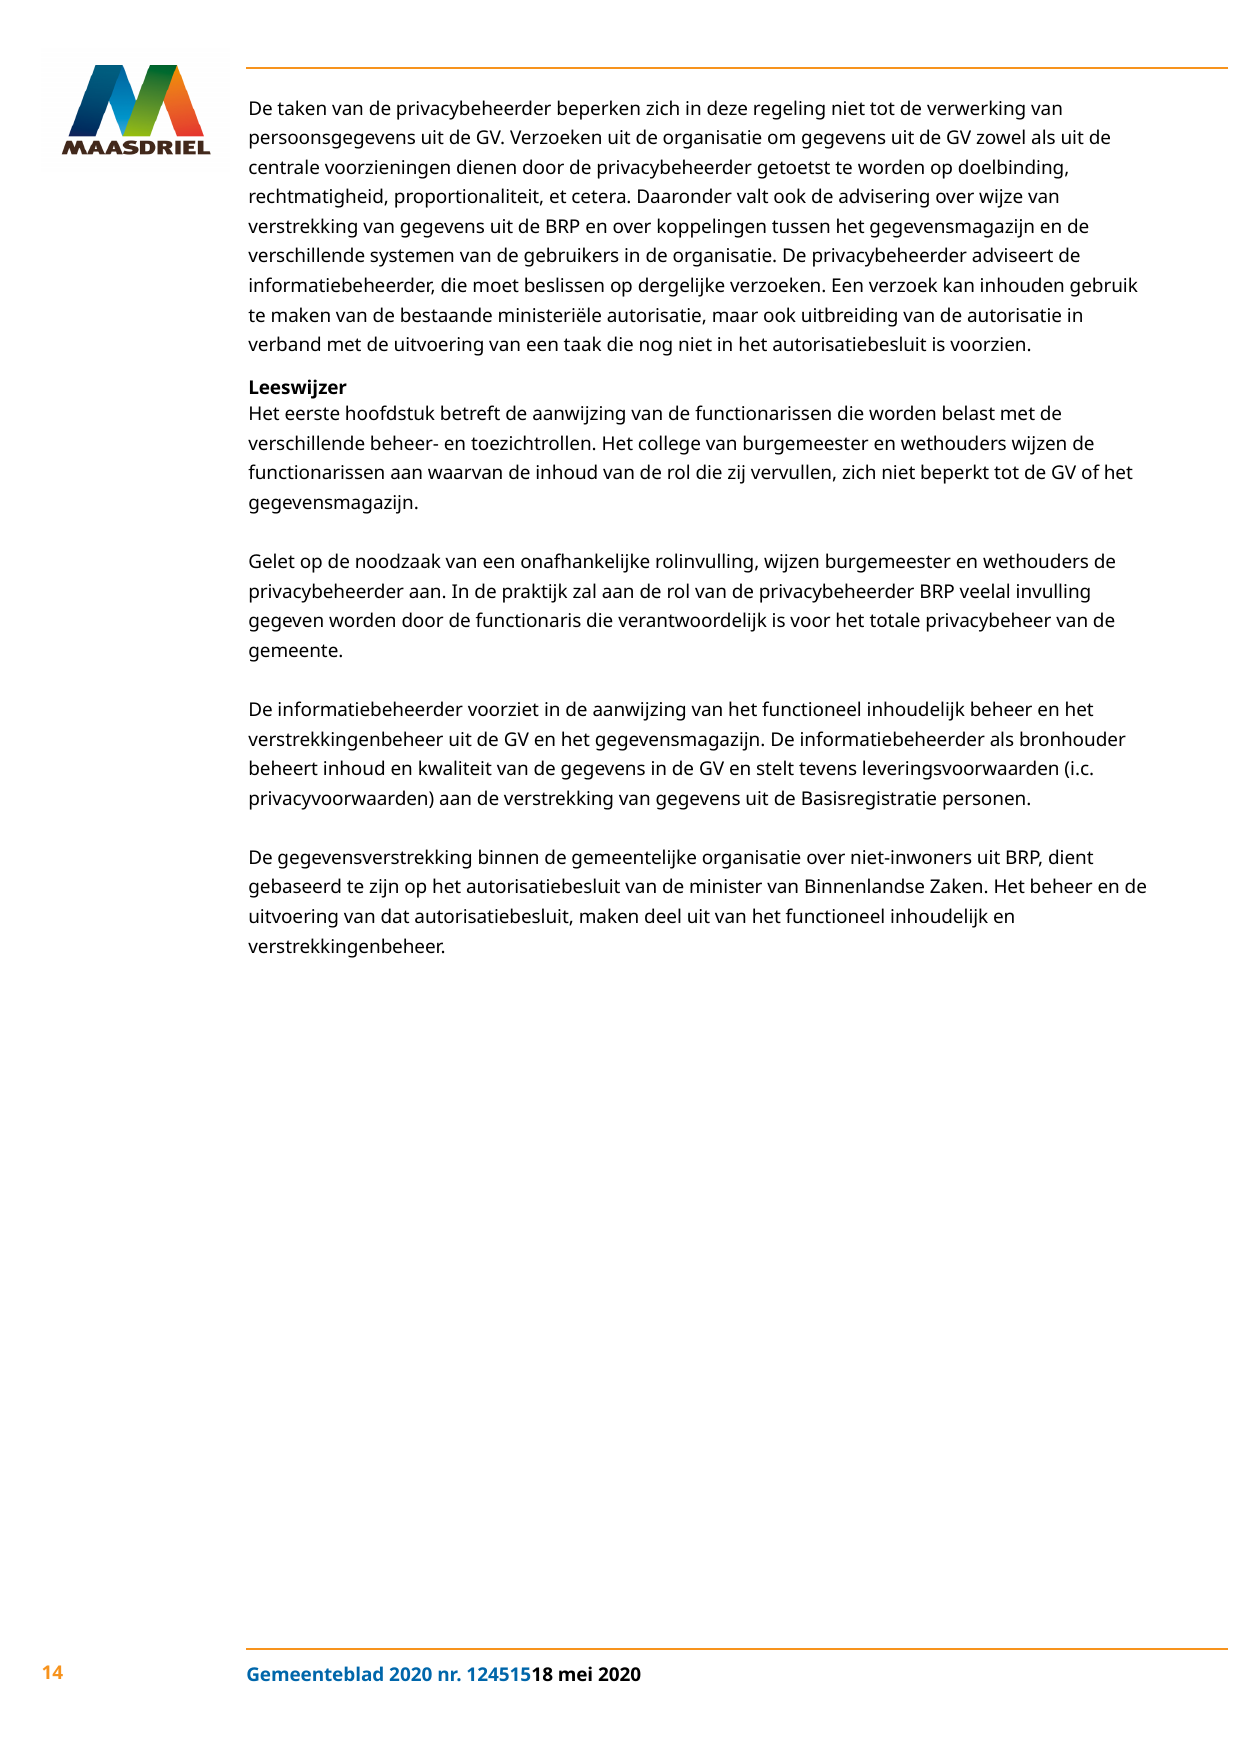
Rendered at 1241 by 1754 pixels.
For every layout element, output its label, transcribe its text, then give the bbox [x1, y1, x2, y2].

text Leeswijzer [248, 374, 1152, 400]
text De informatiebeheerder voorziet in de aanwijzing van het functioneel inhoudelijk beheer en het verstrekkingenbeheer uit de GV en het gegevensmagazijn. De informatiebeheerder als bronhouder beheert inhoud en kwaliteit van de gegevens in de GV en stelt tevens leveringsvoorwaarden (i.c. privacyvoorwaarden) aan de verstrekking van gegevens uit de Basisregistratie personen. [248, 696, 1152, 811]
text De taken van de privacybeheerder beperken zich in deze regeling niet tot de verwerking van persoonsgegevens uit de GV. Verzoeken uit de organisatie om gegevens uit de GV zowel als uit de centrale voorzieningen dienen door de privacybeheerder getoetst te worden op doelbinding, rechtmatigheid, proportionaliteit, et cetera. Daaronder valt ook de advisering over wijze van verstrekking van gegevens uit de BRP en over koppelingen tussen het gegevensmagazijn en de verschillende systemen van de gebruikers in de organisatie. De privacybeheerder adviseert de informatiebeheerder, die moet beslissen op dergelijke verzoeken. Een verzoek kan inhouden gebruik te maken van de bestaande ministeriële autorisatie, maar ook uitbreiding van de autorisatie in verband met de uitvoering van een taak die nog niet in het autorisatiebesluit is voorzien. [248, 95, 1152, 357]
text Gelet op de noodzaak van een onafhankelijke rolinvulling, wijzen burgemeester en wethouders de privacybeheerder aan. In de praktijk zal aan de rol van de privacybeheerder BRP veelal invulling gegeven worden door de functionaris die verantwoordelijk is voor het totale privacybeheer van de gemeente. [248, 548, 1152, 663]
picture [41, 47, 231, 172]
text Het eerste hoofdstuk betreft de aanwijzing van de functionarissen die worden belast met de verschillende beheer- en toezichtrollen. Het college van burgemeester en wethouders wijzen de functionarissen aan waarvan de inhoud van de rol die zij vervullen, zich niet beperkt tot de GV of het gegevensmagazijn. [248, 400, 1152, 515]
text De gegevensverstrekking binnen de gemeentelijke organisatie over niet-inwoners uit BRP, dient gebaseerd te zijn op het autorisatiebesluit van de minister van Binnenlandse Zaken. Het beheer en de uitvoering van dat autorisatiebesluit, maken deel uit van het functioneel inhoudelijk en verstrekkingenbeheer. [248, 844, 1152, 958]
